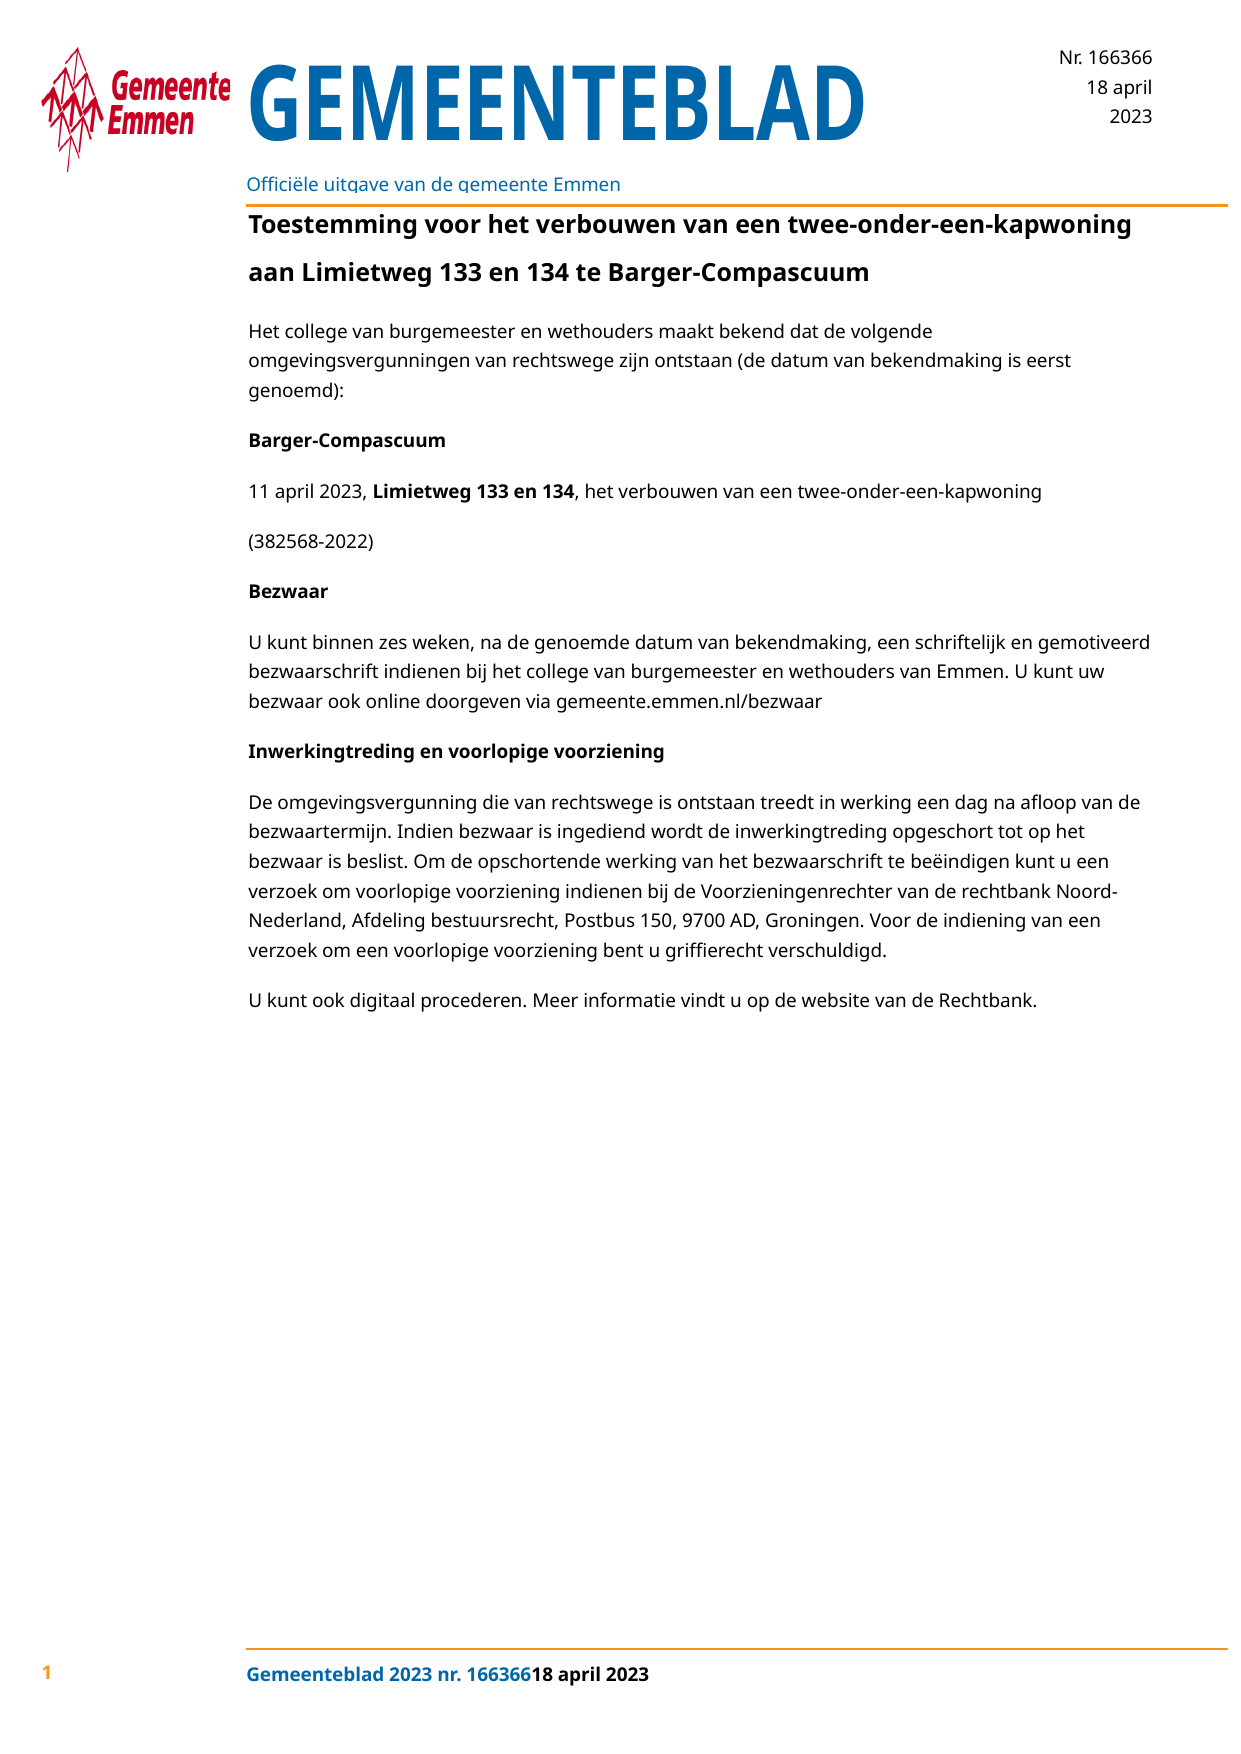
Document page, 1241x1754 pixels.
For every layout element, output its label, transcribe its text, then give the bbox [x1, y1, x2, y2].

text Inwerkingtreding en voorlopige voorziening [248, 739, 1152, 764]
text Barger-Compascuum [248, 427, 1152, 453]
picture [41, 47, 231, 172]
text U kunt ook digitaal procederen. Meer informatie vindt u op de website van de Rechtbank. [248, 987, 1152, 1013]
text Het college van burgemeester en wethouders maakt bekend dat de volgende omgevingsvergunningen van rechtswege zijn ontstaan (de datum van bekendmaking is eerst genoemd): [248, 318, 1152, 403]
text Bezwaar [248, 579, 1152, 604]
text De omgevingsvergunning die van rechtswege is ontstaan treedt in werking een dag na afloop van de bezwaartermijn. Indien bezwaar is ingediend wordt de inwerkingtreding opgeschort tot op het bezwaar is beslist. Om de opschortende werking van het bezwaarschrift te beëindigen kunt u een verzoek om voorlopige voorziening indienen bij de Voorzieningenrechter van de rechtbank Noord-Nederland, Afdeling bestuursrecht, Postbus 150, 9700 AD, Groningen. Voor de indiening van een verzoek om een voorlopige voorziening bent u griffierecht verschuldigd. [248, 789, 1152, 963]
text 11 april 2023, Limietweg 133 en 134, het verbouwen van een twee-onder-een-kapwoning [248, 478, 1152, 504]
text Toestemming voor het verbouwen van een twee-onder-een-kapwoning aan Limietweg 133 en 134 te Barger-Compascuum [248, 207, 1152, 288]
text (382568-2022) [248, 528, 1152, 554]
text U kunt binnen zes weken, na de genoemde datum van bekendmaking, een schriftelijk en gemotiveerd bezwaarschrift indienen bij het college van burgemeester en wethouders van Emmen. U kunt uw bezwaar ook online doorgeven via gemeente.emmen.nl/bezwaar [248, 629, 1152, 714]
